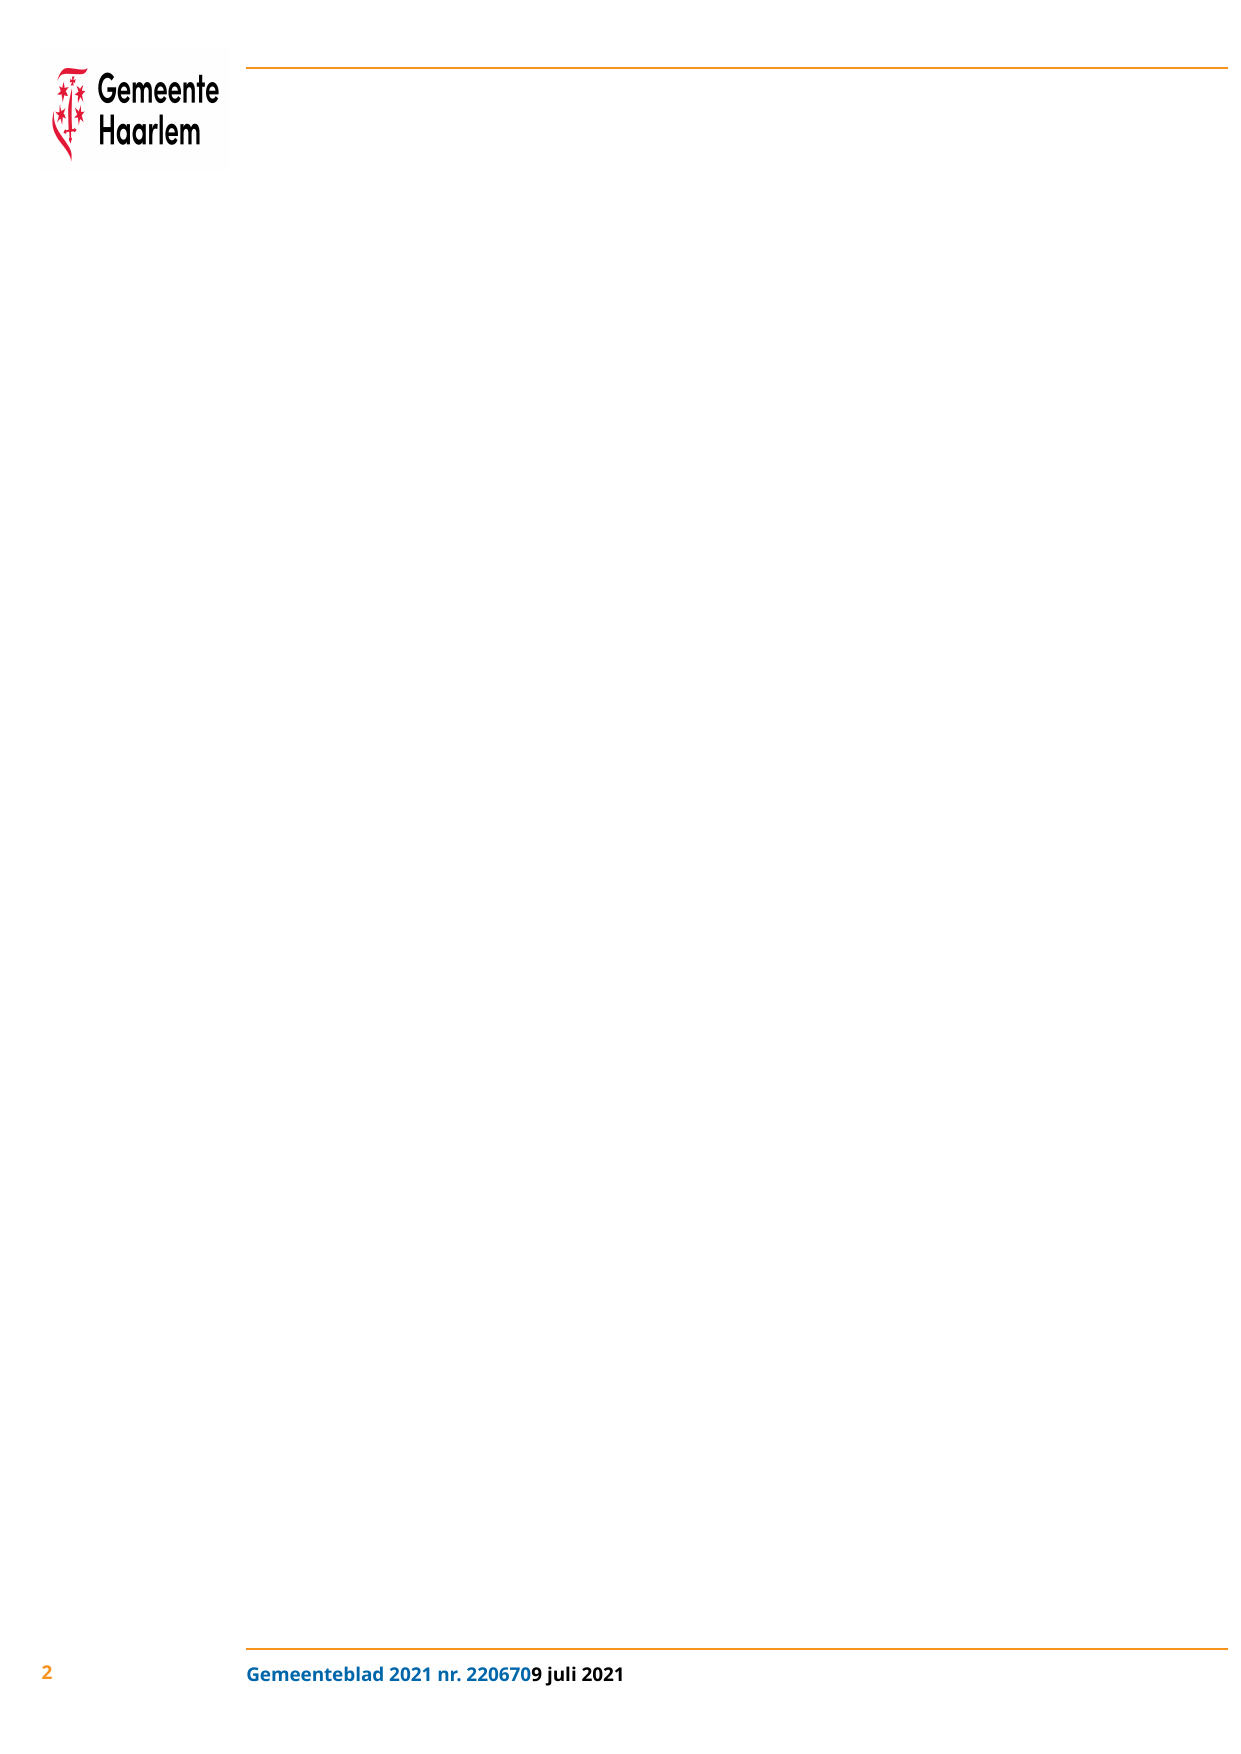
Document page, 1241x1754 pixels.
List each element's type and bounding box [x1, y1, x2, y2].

picture [41, 47, 231, 172]
